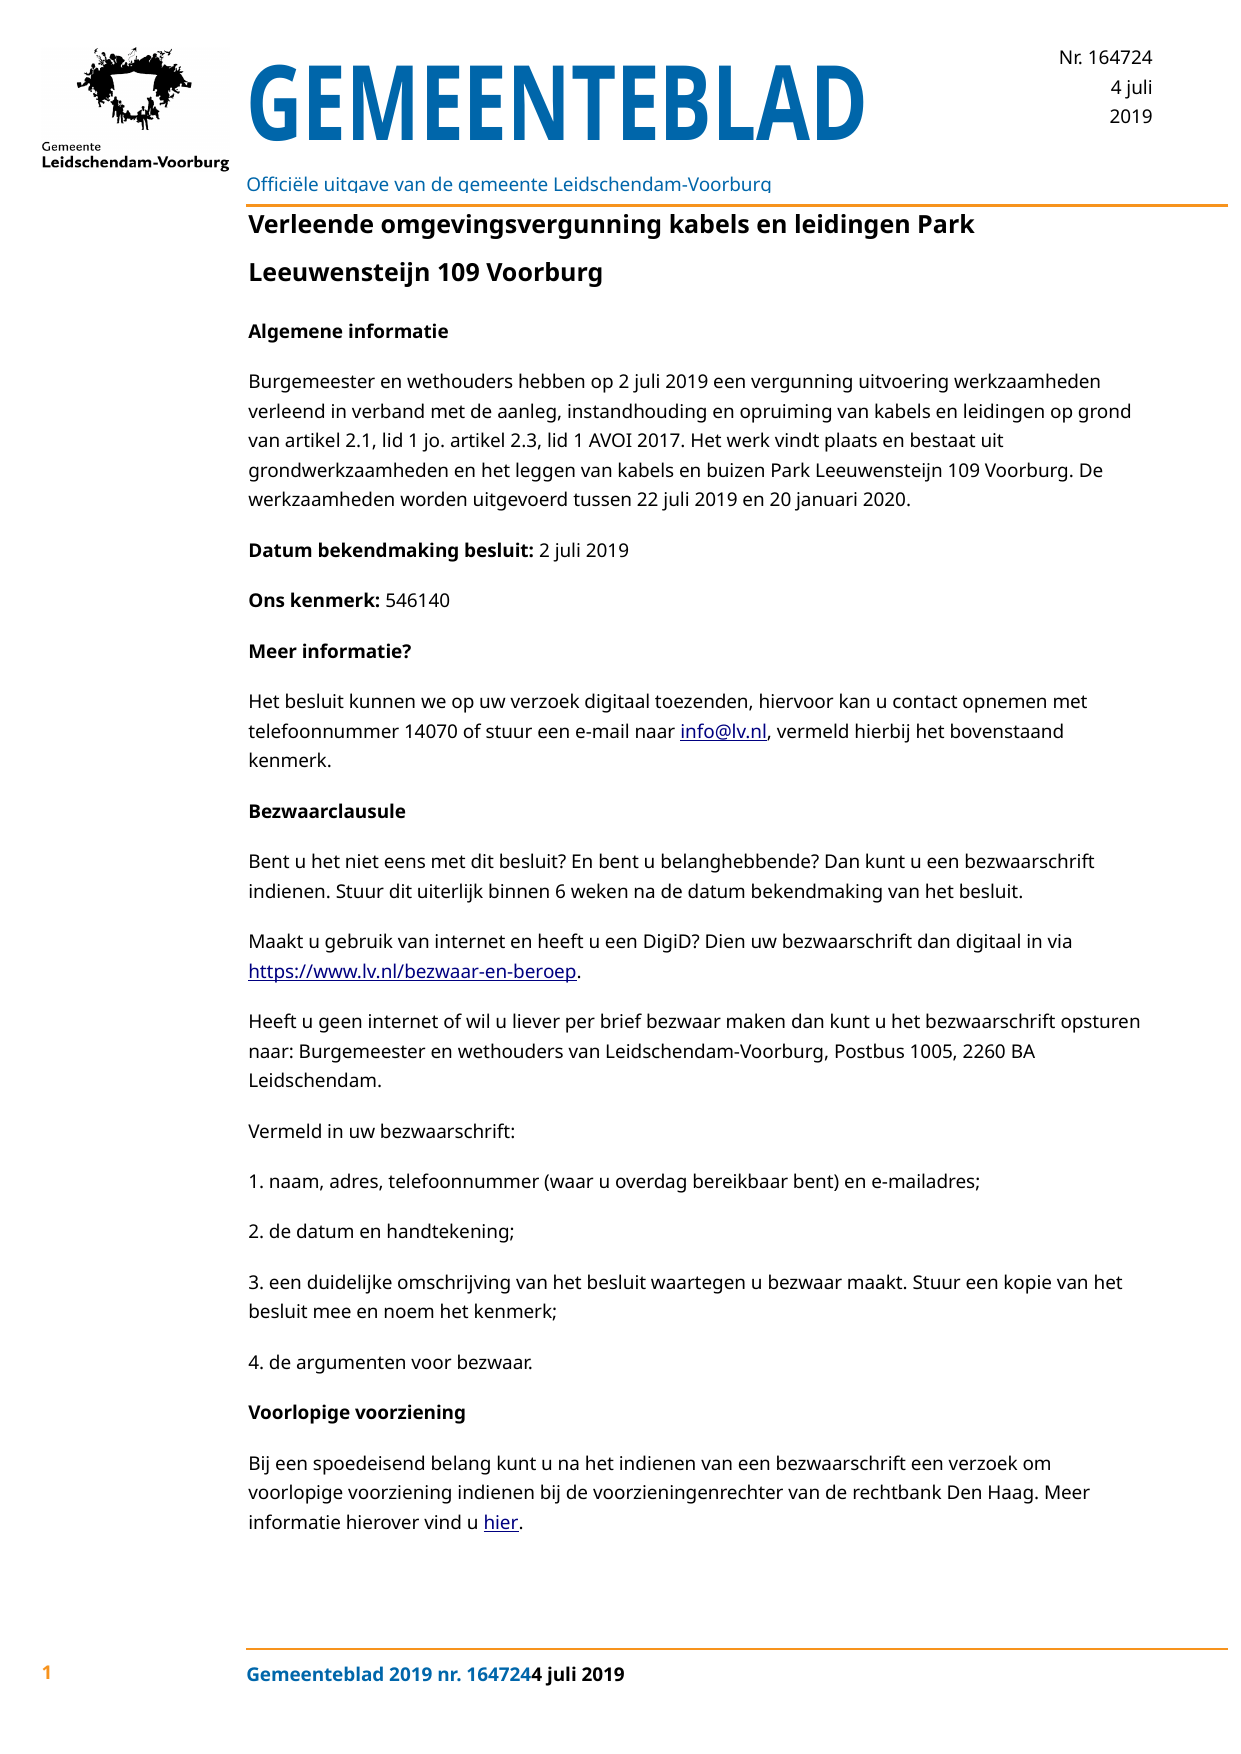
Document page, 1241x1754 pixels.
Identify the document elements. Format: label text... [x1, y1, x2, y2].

text Meer informatie? [248, 638, 1152, 664]
text Voorlopige voorziening [248, 1399, 1152, 1425]
text 2. de datum en handtekening; [248, 1219, 1152, 1244]
text Bent u het niet eens met dit besluit? En bent u belanghebbende? Dan kunt u een bezwaarschrift indienen. Stuur dit uiterlijk binnen 6 weken na de datum bekendmaking van het besluit. [248, 848, 1152, 904]
text Ons kenmerk: 546140 [248, 587, 1152, 613]
text Datum bekendmaking besluit: 2 juli 2019 [248, 537, 1152, 563]
text Het besluit kunnen we op uw verzoek digitaal toezenden, hiervoor kan u contact opnemen met telefoonnummer 14070 of stuur een e-mail naar info@lv.nl, vermeld hierbij het bovenstaand kenmerk. [248, 688, 1152, 773]
text Vermeld in uw bezwaarschrift: [248, 1118, 1152, 1144]
text Heeft u geen internet of wil u liever per brief bezwaar maken dan kunt u het bezwaarschrift opsturen naar: Burgemeester en wethouders van Leidschendam-Voorburg, Postbus 1005, 2260 BA Leidschendam. [248, 1008, 1152, 1093]
picture [41, 47, 231, 172]
text Maakt u gebruik van internet en heeft u een DigiD? Dien uw bezwaarschrift dan digitaal in via https://www.lv.nl/bezwaar-en-beroep. [248, 928, 1152, 984]
text Bezwaarclausule [248, 798, 1152, 824]
text Verleende omgevingsvergunning kabels en leidingen Park Leeuwensteijn 109 Voorburg [248, 207, 1152, 288]
text Algemene informatie [248, 318, 1152, 344]
text 3. een duidelijke omschrijving van het besluit waartegen u bezwaar maakt. Stuur een kopie van het besluit mee en noem het kenmerk; [248, 1269, 1152, 1324]
text Burgemeester en wethouders hebben op 2 juli 2019 een vergunning uitvoering werkzaamheden verleend in verband met de aanleg, instandhouding en opruiming van kabels en leidingen op grond van artikel 2.1, lid 1 jo. artikel 2.3, lid 1 AVOI 2017. Het werk vindt plaats en bestaat uit grondwerkzaamheden en het leggen van kabels en buizen Park Leeuwensteijn 109 Voorburg. De werkzaamheden worden uitgevoerd tussen 22 juli 2019 en 20 januari 2020. [248, 368, 1152, 512]
text 4. de argumenten voor bezwaar. [248, 1349, 1152, 1375]
text 1. naam, adres, telefoonnummer (waar u overdag bereikbaar bent) en e-mailadres; [248, 1168, 1152, 1194]
text Bij een spoedeisend belang kunt u na het indienen van een bezwaarschrift een verzoek om voorlopige voorziening indienen bij de voorzieningenrechter van de rechtbank Den Haag. Meer informatie hierover vind u hier. [248, 1450, 1152, 1535]
